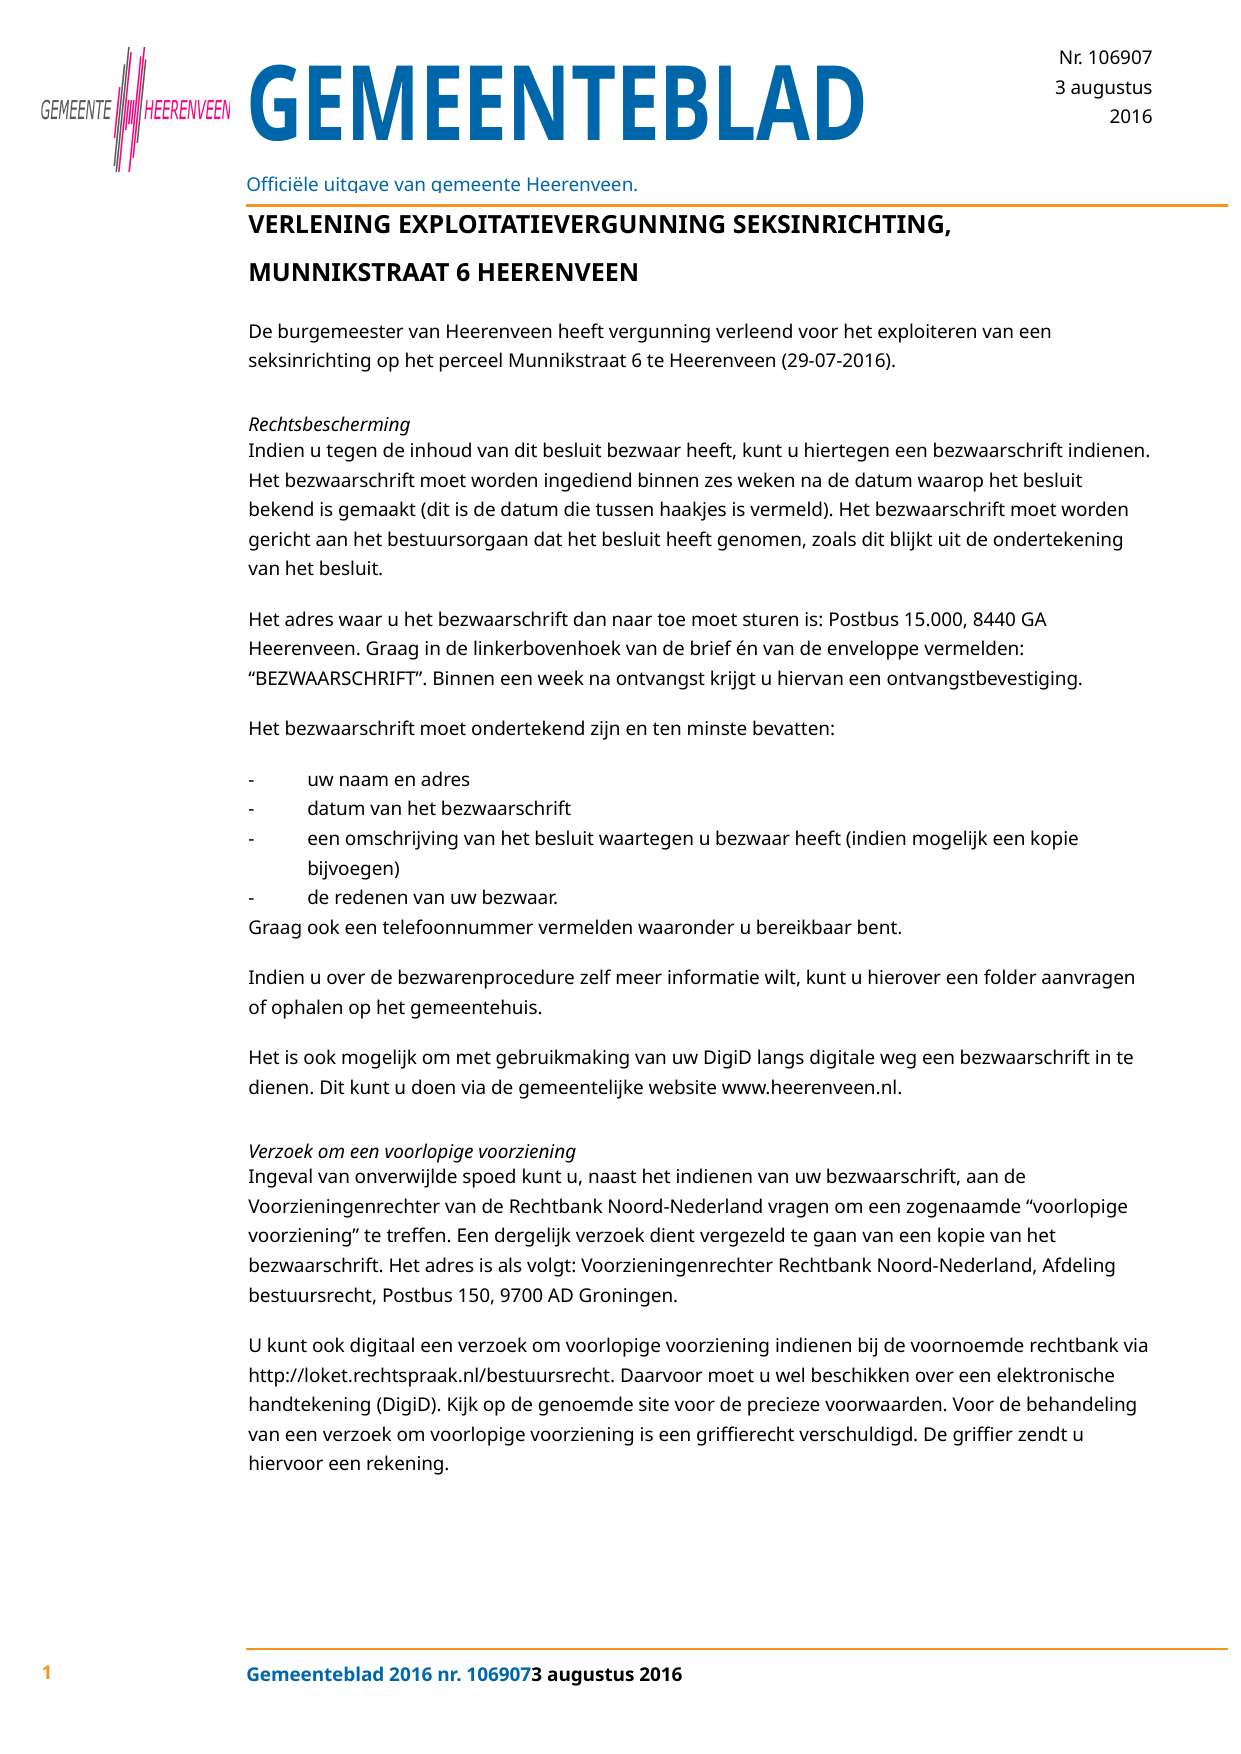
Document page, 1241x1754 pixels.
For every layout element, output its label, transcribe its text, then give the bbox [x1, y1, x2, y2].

text VERLENING EXPLOITATIEVERGUNNING SEKSINRICHTING, MUNNIKSTRAAT 6 HEERENVEEN [248, 207, 1152, 288]
list uw naam en adres [248, 766, 1152, 792]
text Het is ook mogelijk om met gebruikmaking van uw DigiD langs digitale weg een bezwaarschrift in te dienen. Dit kunt u doen via de gemeentelijke website www.heerenveen.nl. [248, 1044, 1152, 1099]
text Verzoek om een voorlopige voorziening [248, 1138, 1152, 1163]
text Rechtsbescherming [248, 411, 1152, 437]
text Graag ook een telefoonnummer vermelden waaronder u bereikbaar bent. [248, 914, 1152, 939]
list een omschrijving van het besluit waartegen u bezwaar heeft (indien mogelijk een kopie bijvoegen) [248, 825, 1152, 880]
text De burgemeester van Heerenveen heeft vergunning verleend voor het exploiteren van een seksinrichting op het perceel Munnikstraat 6 te Heerenveen (29-07-2016). [248, 318, 1152, 373]
list de redenen van uw bezwaar. [248, 884, 1152, 910]
list datum van het bezwaarschrift [248, 796, 1152, 821]
text Indien u over de bezwarenprocedure zelf meer informatie wilt, kunt u hierover een folder aanvragen of ophalen op het gemeentehuis. [248, 964, 1152, 1019]
text Het bezwaarschrift moet ondertekend zijn en ten minste bevatten: [248, 716, 1152, 741]
text Het adres waar u het bezwaarschrift dan naar toe moet sturen is: Postbus 15.000, 8440 GA Heerenveen. Graag in de linkerbovenhoek van de brief én van de enveloppe vermelden: “BEZWAARSCHRIFT”. Binnen een week na ontvangst krijgt u hiervan een ontvangstbevestiging. [248, 606, 1152, 691]
text U kunt ook digitaal een verzoek om voorlopige voorziening indienen bij de voornoemde rechtbank via http://loket.rechtspraak.nl/bestuursrecht. Daarvoor moet u wel beschikken over een elektronische handtekening (DigiD). Kijk op de genoemde site voor de precieze voorwaarden. Voor de behandeling van een verzoek om voorlopige voorziening is een griffierecht verschuldigd. De griffier zendt u hiervoor een rekening. [248, 1332, 1152, 1476]
picture [41, 47, 231, 172]
text Indien u tegen de inhoud van dit besluit bezwaar heeft, kunt u hiertegen een bezwaarschrift indienen. Het bezwaarschrift moet worden ingediend binnen zes weken na de datum waarop het besluit bekend is gemaakt (dit is de datum die tussen haakjes is vermeld). Het bezwaarschrift moet worden gericht aan het bestuursorgaan dat het besluit heeft genomen, zoals dit blijkt uit de ondertekening van het besluit. [248, 437, 1152, 581]
text Ingeval van onverwijlde spoed kunt u, naast het indienen van uw bezwaarschrift, aan de Voorzieningenrechter van de Rechtbank Noord-Nederland vragen om een zogenaamde “voorlopige voorziening” te treffen. Een dergelijk verzoek dient vergezeld te gaan van een kopie van het bezwaarschrift. Het adres is als volgt: Voorzieningenrechter Rechtbank Noord-Nederland, Afdeling bestuursrecht, Postbus 150, 9700 AD Groningen. [248, 1163, 1152, 1308]
